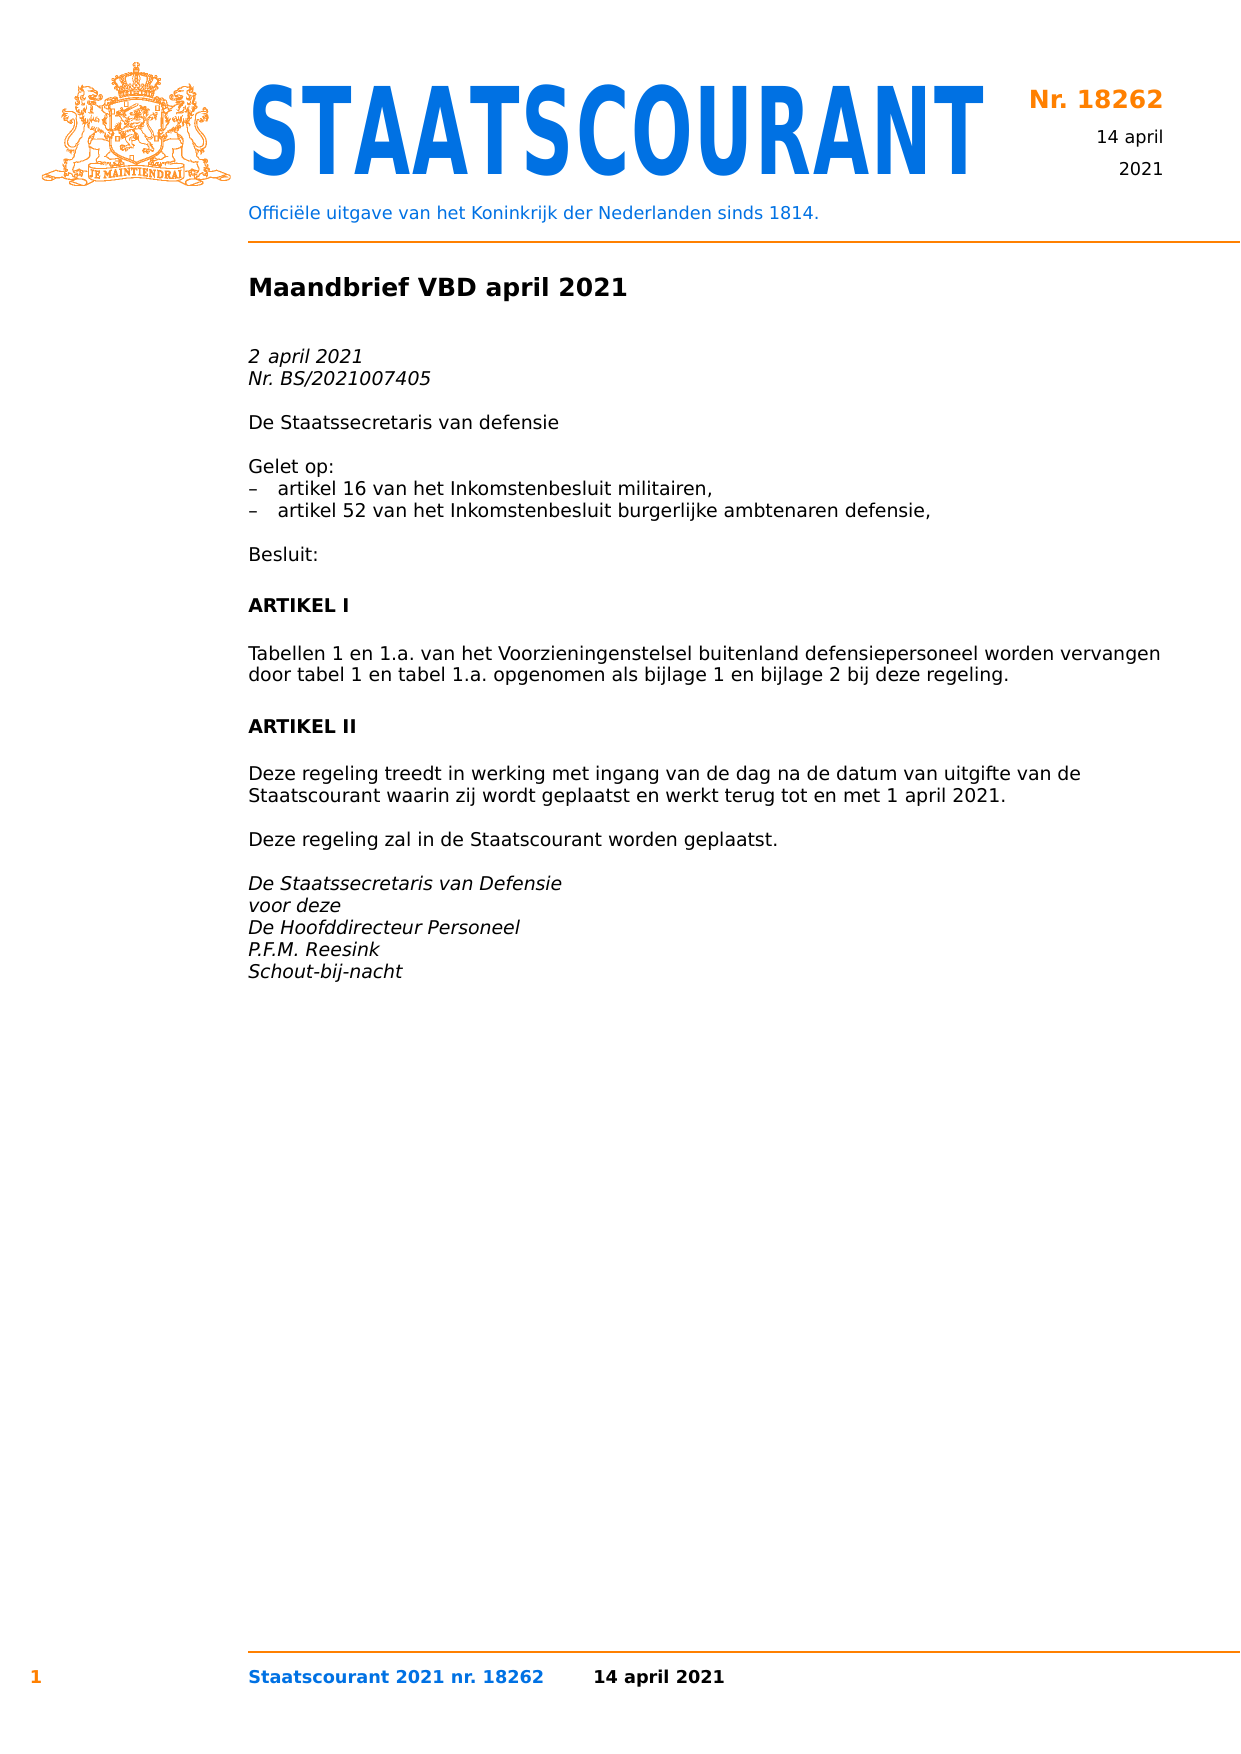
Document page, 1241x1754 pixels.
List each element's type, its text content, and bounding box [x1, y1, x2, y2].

text Deze regeling zal in de Staatscourant worden geplaatst. [248, 829, 1163, 851]
table_header [25, 62, 248, 241]
text Gelet op: [248, 456, 1163, 478]
text – artikel 52 van het Inkomstenbesluit burgerlijke ambtenaren defensie, [248, 499, 1163, 522]
text Tabellen 1 en 1.a. van het Voorzieningenstelsel buitenland defensiepersoneel worden vervangen door tabel 1 en tabel 1.a. opgenomen als bijlage 1 en bijlage 2 bij deze regeling. [248, 642, 1163, 686]
text Besluit: [248, 543, 1163, 565]
text Deze regeling treedt in werking met ingang van de dag na de datum van uitgifte van de Staatscourant waarin zij wordt geplaatst en werkt terug tot en met 1 april 2021. [248, 763, 1163, 807]
text 2 april 2021 [248, 346, 1163, 368]
table_header Nr. 18262 [998, 62, 1240, 121]
text – artikel 16 van het Inkomstenbesluit militairen, [248, 478, 1163, 499]
table_cell 14 april [998, 121, 1240, 153]
picture [41, 62, 231, 186]
table_header STAATSCOURANT [248, 62, 998, 203]
text De Staatssecretaris van Defensie voor deze De Hoofddirecteur Personeel P.F.M. Reesink Schout-bij-nacht [248, 873, 1163, 983]
subtitle Maandbrief VBD april 2021 [248, 273, 1163, 302]
text De Staatssecretaris van defensie [248, 412, 1163, 434]
table_cell Officiële uitgave van het Koninkrijk der Nederlanden sinds 1814. [248, 203, 1240, 241]
subtitle ARTIKEL I [248, 595, 1163, 617]
subtitle ARTIKEL II [248, 716, 1163, 738]
table_cell 2021 [998, 153, 1240, 203]
text Nr. BS/2021007405 [248, 368, 1163, 390]
